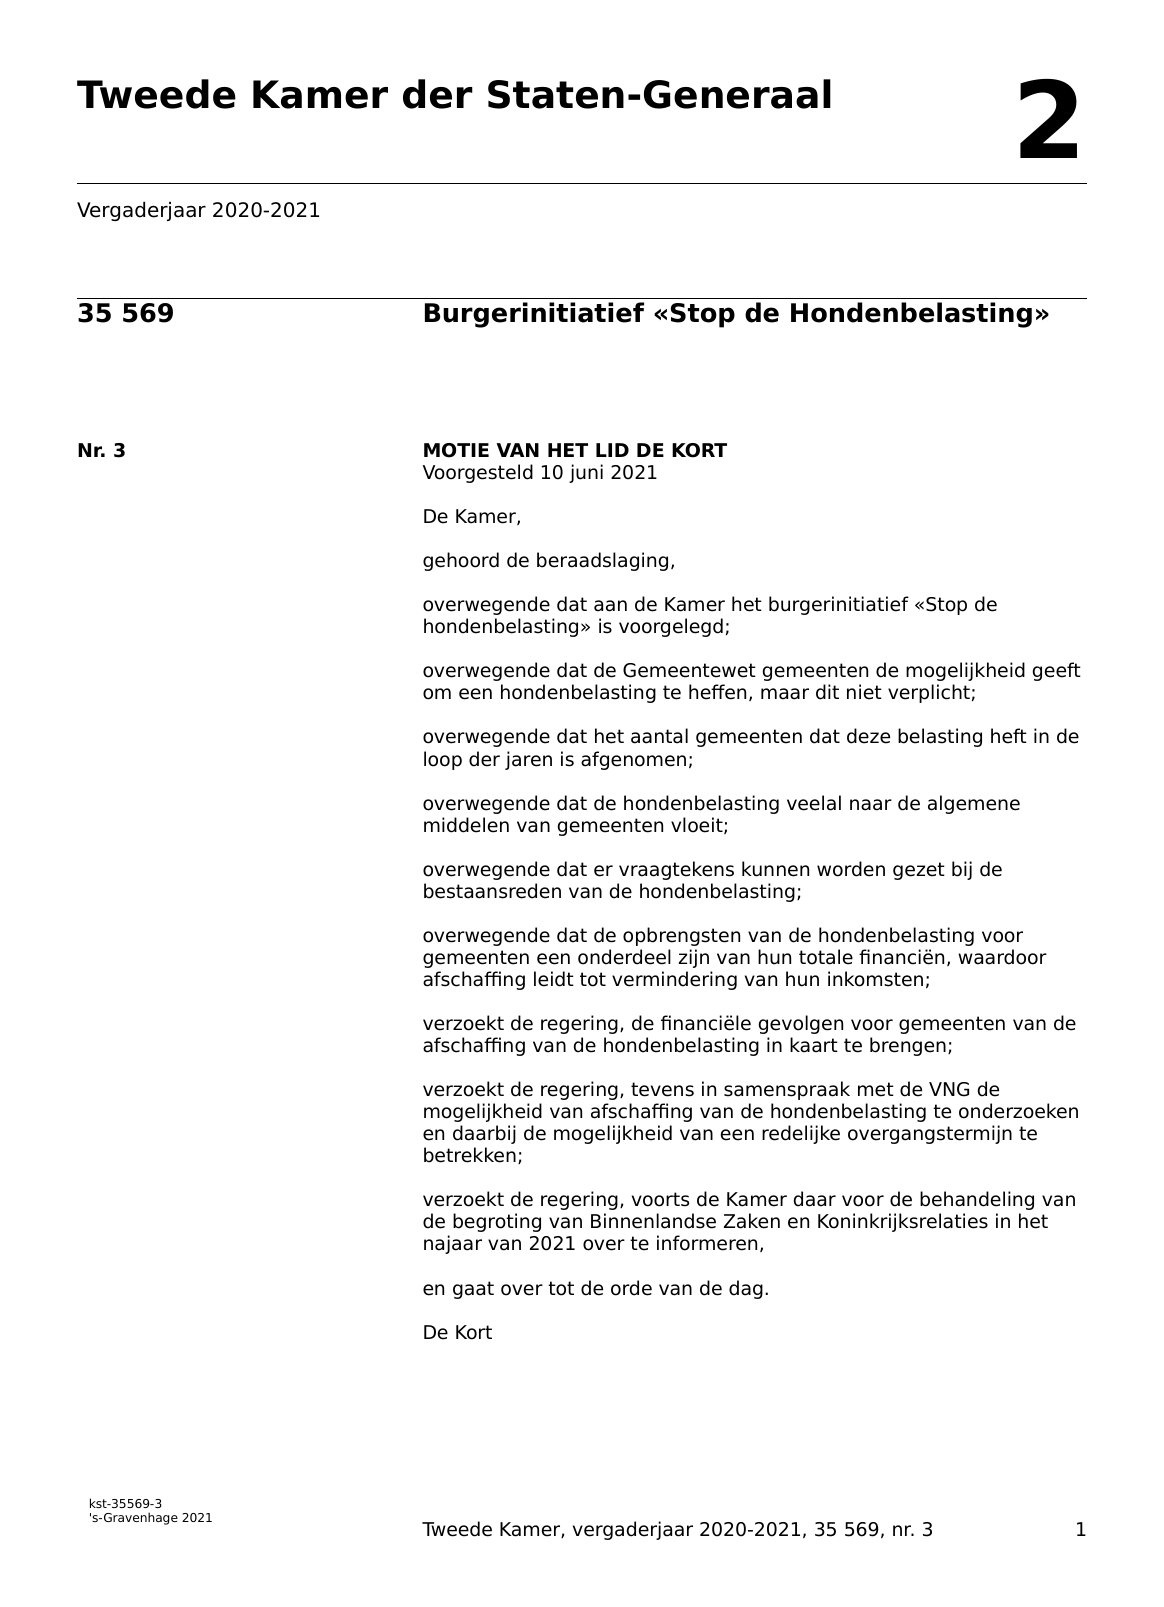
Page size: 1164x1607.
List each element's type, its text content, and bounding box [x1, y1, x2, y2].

text overwegende dat de hondenbelasting veelal naar de algemene middelen van gemeenten vloeit; [422, 793, 1087, 837]
text overwegende dat de opbrengsten van de hondenbelasting voor gemeenten een onderdeel zijn van hun totale financiën, waardoor afschaffing leidt tot vermindering van hun inkomsten; [422, 925, 1087, 991]
text verzoekt de regering, tevens in samenspraak met de VNG de mogelijkheid van afschaffing van de hondenbelasting te onderzoeken en daarbij de mogelijkheid van een redelijke overgangstermijn te betrekken; [422, 1079, 1087, 1167]
text overwegende dat er vraagtekens kunnen worden gezet bij de bestaansreden van de hondenbelasting; [422, 859, 1087, 903]
text overwegende dat aan de Kamer het burgerinitiatief «Stop de hondenbelasting» is voorgelegd; [422, 594, 1087, 638]
text overwegende dat het aantal gemeenten dat deze belasting heft in de loop der jaren is afgenomen; [422, 726, 1087, 770]
table_header Tweede Kamer der Staten-Generaal [77, 59, 886, 183]
text overwegende dat de Gemeentewet gemeenten de mogelijkheid geeft om een hondenbelasting te heffen, maar dit niet verplicht; [422, 660, 1087, 704]
text verzoekt de regering, de financiële gevolgen voor gemeenten van de afschaffing van de hondenbelasting in kaart te brengen; [422, 1013, 1087, 1057]
text Voorgesteld 10 juni 2021 [422, 462, 1087, 484]
subtitle Nr. 3 MOTIE VAN HET LID DE KORT [77, 440, 1087, 462]
text verzoekt de regering, voorts de Kamer daar voor de behandeling van de begroting van Binnenlandse Zaken en Koninkrijksrelaties in het najaar van 2021 over te informeren, [422, 1189, 1087, 1255]
table_cell Vergaderjaar 2020-2021 [77, 184, 1087, 298]
subtitle 35 569 Burgerinitiatief «Stop de Hondenbelasting» [77, 299, 1087, 329]
text kst-35569-3 [88, 1497, 323, 1511]
table_header 2 [886, 59, 1087, 183]
text 's-Gravenhage 2021 [88, 1511, 323, 1525]
text De Kamer, [422, 506, 1087, 528]
text en gaat over tot de orde van de dag. [422, 1277, 1087, 1299]
text gehoord de beraadslaging, [422, 550, 1087, 572]
text De Kort [422, 1322, 1087, 1343]
